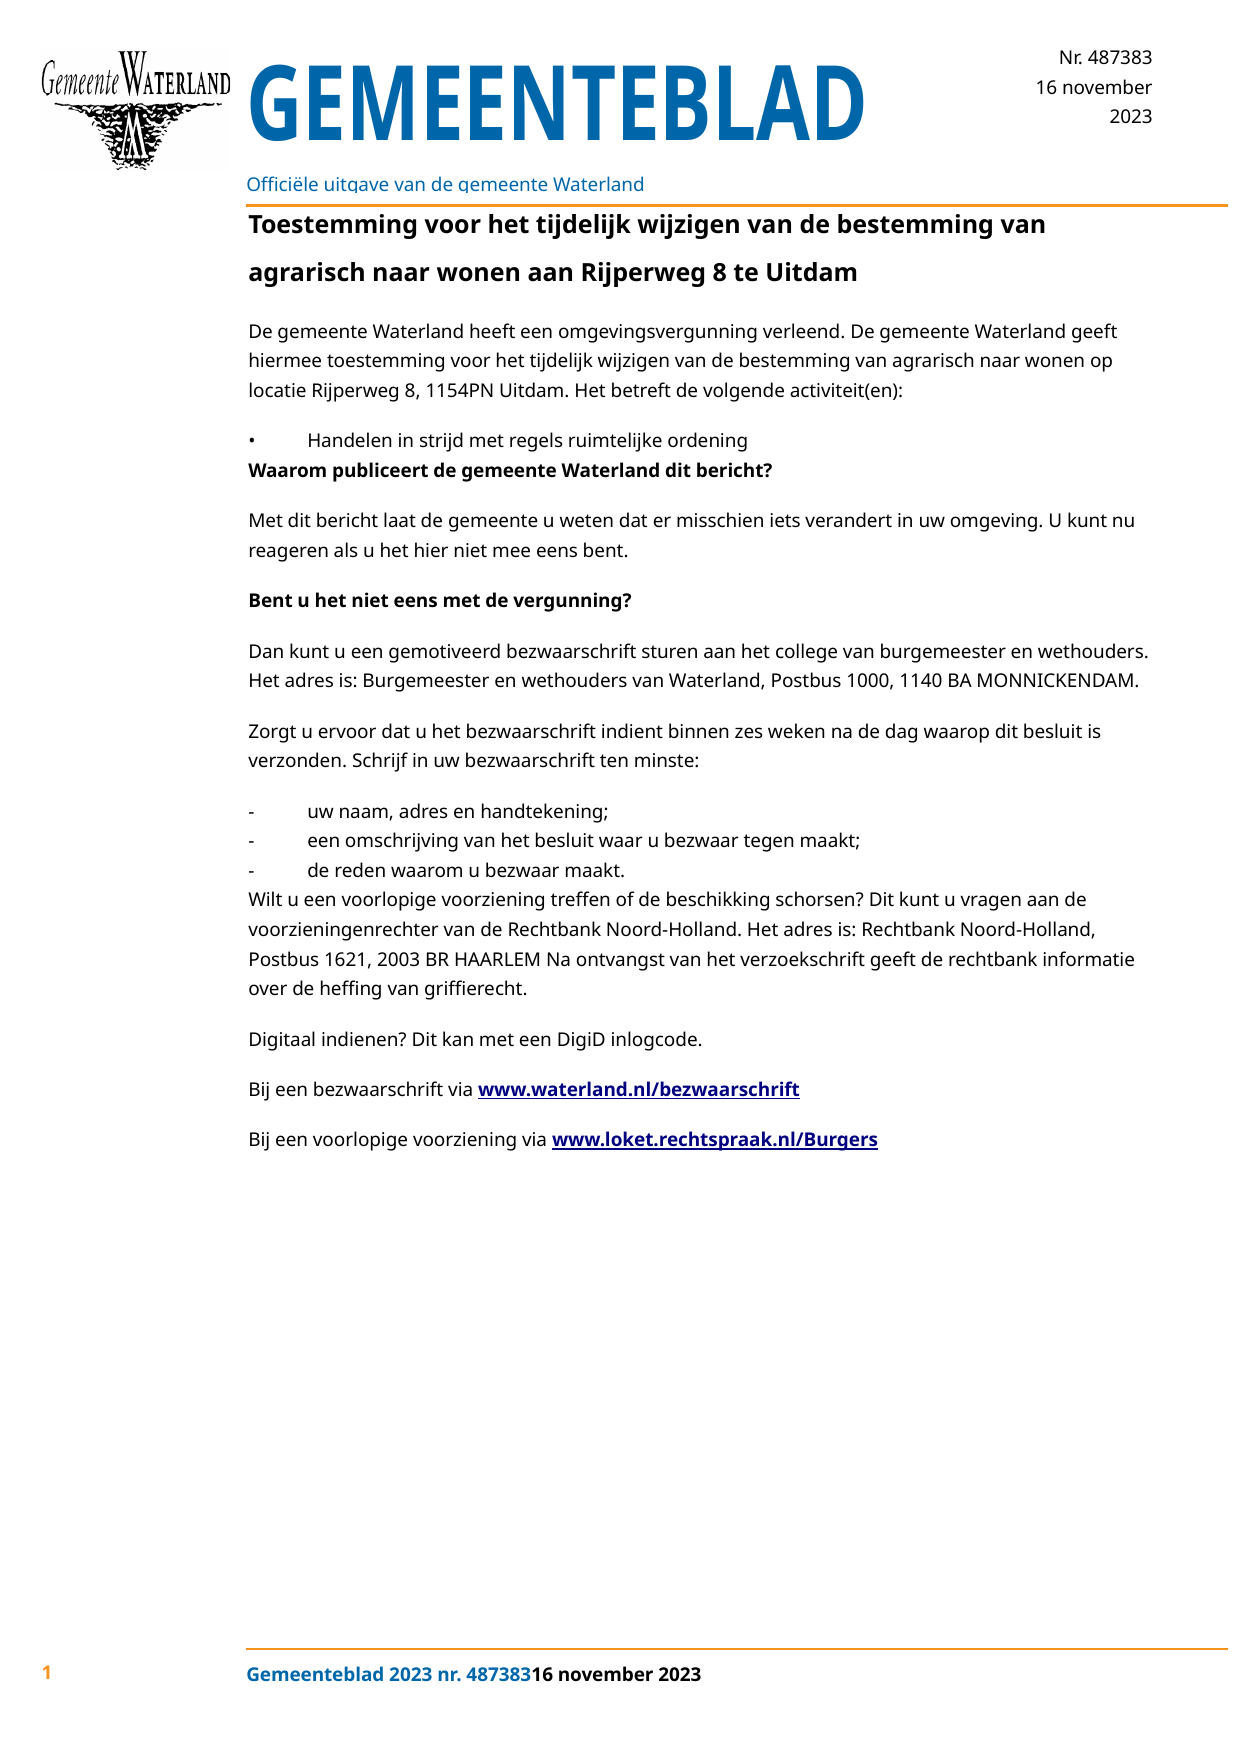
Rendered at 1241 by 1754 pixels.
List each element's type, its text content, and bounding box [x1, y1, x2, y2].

text Bent u het niet eens met de vergunning? [248, 587, 1152, 613]
text Bij een bezwaarschrift via www.waterland.nl/bezwaarschrift [248, 1076, 1152, 1102]
list Handelen in strijd met regels ruimtelijke ordening [248, 427, 1152, 453]
text Waarom publiceert de gemeente Waterland dit bericht? [248, 457, 1152, 483]
list uw naam, adres en handtekening; [248, 798, 1152, 824]
picture [41, 47, 231, 172]
text Wilt u een voorlopige voorziening treffen of de beschikking schorsen? Dit kunt u vragen aan de voorzieningenrechter van de Rechtbank Noord-Holland. Het adres is: Rechtbank Noord-Holland, Postbus 1621, 2003 BR HAARLEM Na ontvangst van het verzoekschrift geeft de rechtbank informatie over de heffing van griffierecht. [248, 887, 1152, 1001]
text Met dit bericht laat de gemeente u weten dat er misschien iets verandert in uw omgeving. U kunt nu reageren als u het hier niet mee eens bent. [248, 507, 1152, 563]
text Dan kunt u een gemotiveerd bezwaarschrift sturen aan het college van burgemeester en wethouders. Het adres is: Burgemeester en wethouders van Waterland, Postbus 1000, 1140 BA MONNICKENDAM. [248, 638, 1152, 693]
text Bij een voorlopige voorziening via www.loket.rechtspraak.nl/Burgers [248, 1127, 1152, 1152]
text Zorgt u ervoor dat u het bezwaarschrift indient binnen zes weken na de dag waarop dit besluit is verzonden. Schrijf in uw bezwaarschrift ten minste: [248, 718, 1152, 773]
text Toestemming voor het tijdelijk wijzigen van de bestemming van agrarisch naar wonen aan Rijperweg 8 te Uitdam [248, 207, 1152, 288]
list de reden waarom u bezwaar maakt. [248, 857, 1152, 883]
text Digitaal indienen? Dit kan met een DigiD inlogcode. [248, 1026, 1152, 1052]
list een omschrijving van het besluit waar u bezwaar tegen maakt; [248, 827, 1152, 853]
text De gemeente Waterland heeft een omgevingsvergunning verleend. De gemeente Waterland geeft hiermee toestemming voor het tijdelijk wijzigen van de bestemming van agrarisch naar wonen op locatie Rijperweg 8, 1154PN Uitdam. Het betreft de volgende activiteit(en): [248, 318, 1152, 403]
